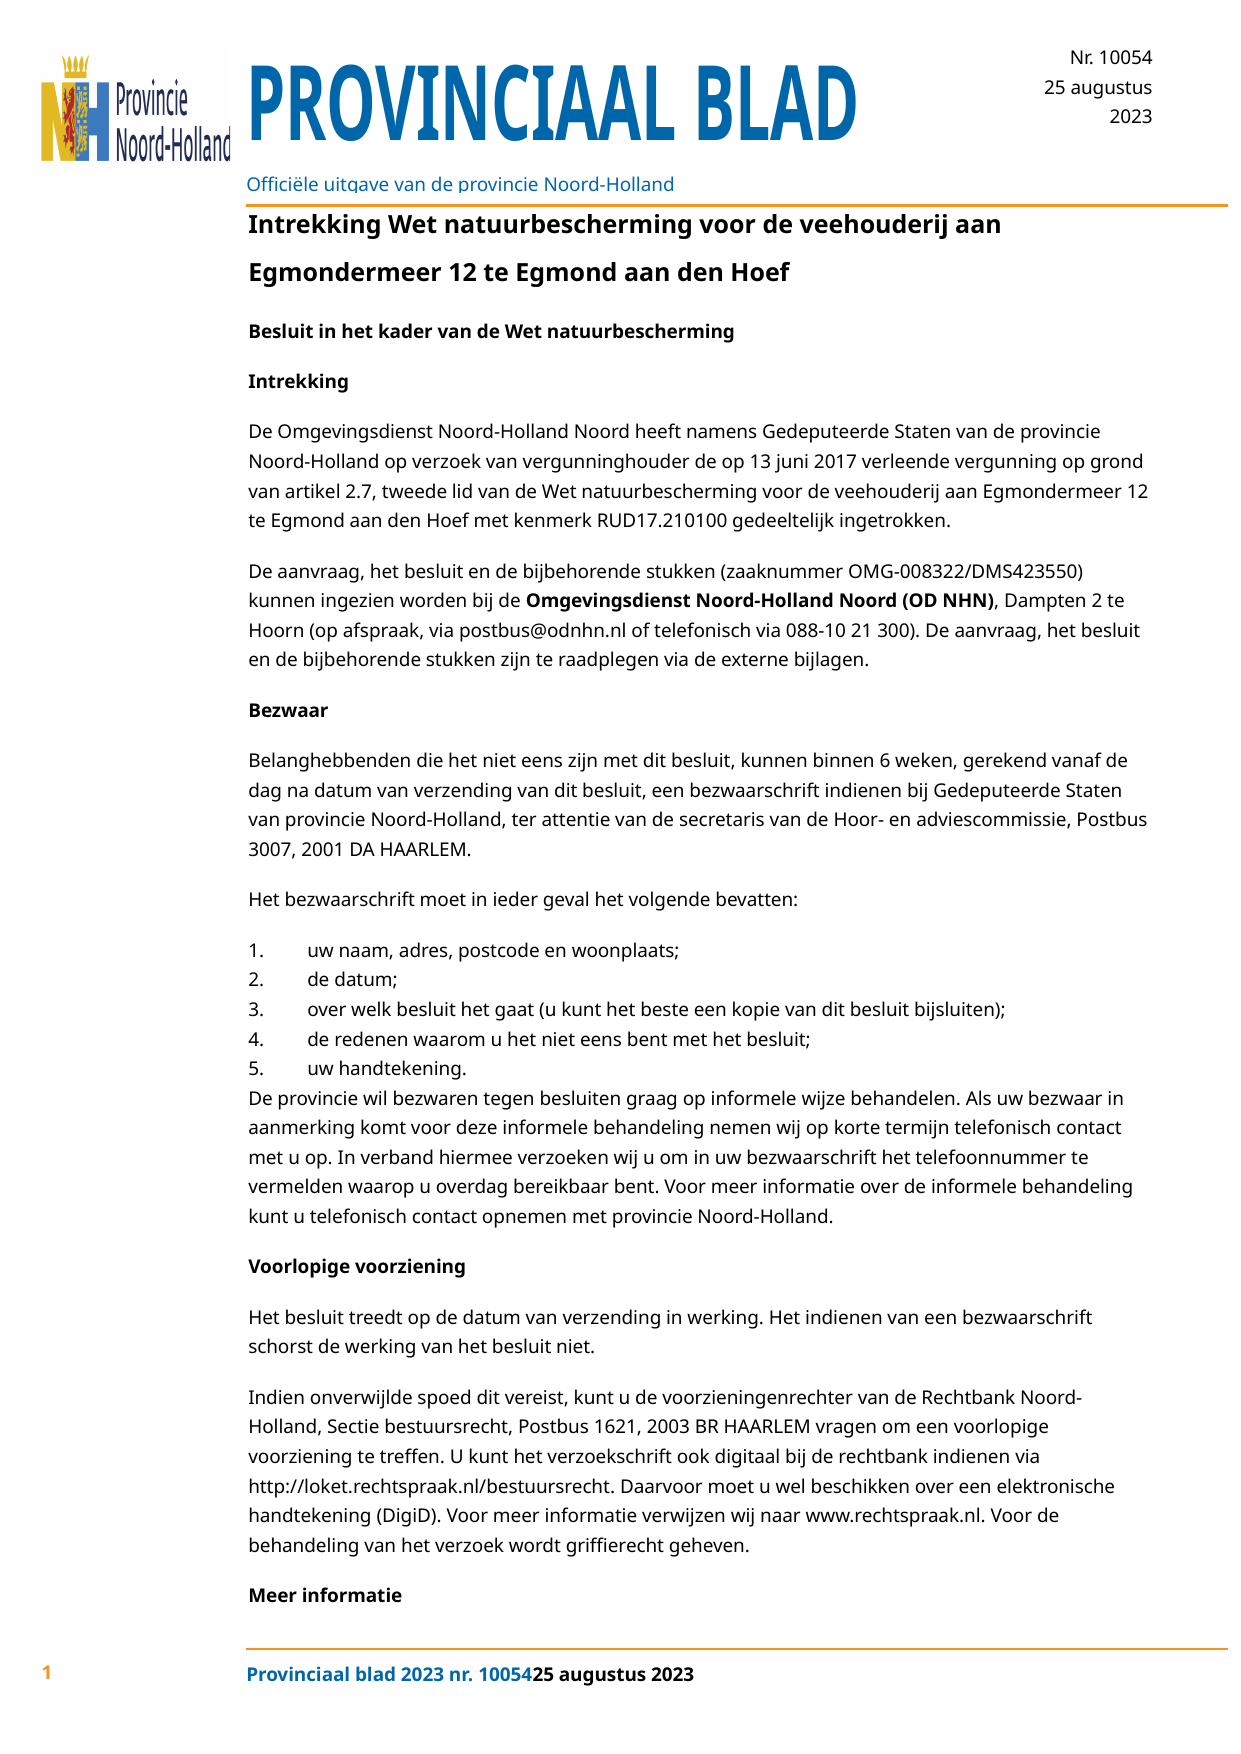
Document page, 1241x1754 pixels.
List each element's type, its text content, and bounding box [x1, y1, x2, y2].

text Voorlopige voorziening [248, 1254, 1152, 1279]
list uw naam, adres, postcode en woonplaats; [248, 937, 1152, 963]
text Intrekking [248, 368, 1152, 394]
text Belanghebbenden die het niet eens zijn met dit besluit, kunnen binnen 6 weken, gerekend vanaf de dag na datum van verzending van dit besluit, een bezwaarschrift indienen bij Gedeputeerde Staten van provincie Noord-Holland, ter attentie van de secretaris van de Hoor- en adviescommissie, Postbus 3007, 2001 DA HAARLEM. [248, 747, 1152, 862]
text De provincie wil bezwaren tegen besluiten graag op informele wijze behandelen. Als uw bezwaar in aanmerking komt voor deze informele behandeling nemen wij op korte termijn telefonisch contact met u op. In verband hiermee verzoeken wij u om in uw bezwaarschrift het telefoonnummer te vermelden waarop u overdag bereikbaar bent. Voor meer informatie over de informele behandeling kunt u telefonisch contact opnemen met provincie Noord-Holland. [248, 1085, 1152, 1229]
text Bezwaar [248, 697, 1152, 723]
text De Omgevingsdienst Noord-Holland Noord heeft namens Gedeputeerde Staten van de provincie Noord-Holland op verzoek van vergunninghouder de op 13 juni 2017 verleende vergunning op grond van artikel 2.7, tweede lid van de Wet natuurbescherming voor de veehouderij aan Egmondermeer 12 te Egmond aan den Hoef met kenmerk RUD17.210100 gedeeltelijk ingetrokken. [248, 419, 1152, 533]
text Het bezwaarschrift moet in ieder geval het volgende bevatten: [248, 887, 1152, 912]
text Meer informatie [248, 1582, 1152, 1608]
text Het besluit treedt op de datum van verzending in werking. Het indienen van een bezwaarschrift schorst de werking van het besluit niet. [248, 1304, 1152, 1359]
list over welk besluit het gaat (u kunt het beste een kopie van dit besluit bijsluiten); [248, 996, 1152, 1022]
text De aanvraag, het besluit en de bijbehorende stukken (zaaknummer OMG-008322/DMS423550) kunnen ingezien worden bij de Omgevingsdienst Noord-Holland Noord (OD NHN), Dampten 2 te Hoorn (op afspraak, via postbus@odnhn.nl of telefonisch via 088-10 21 300). De aanvraag, het besluit en de bijbehorende stukken zijn te raadplegen via de externe bijlagen. [248, 558, 1152, 672]
text Intrekking Wet natuurbescherming voor de veehouderij aan Egmondermeer 12 te Egmond aan den Hoef [248, 207, 1152, 288]
list de datum; [248, 967, 1152, 992]
list uw handtekening. [248, 1055, 1152, 1081]
text Besluit in het kader van de Wet natuurbescherming [248, 318, 1152, 344]
text Indien onverwijlde spoed dit vereist, kunt u de voorzieningenrechter van de Rechtbank Noord-Holland, Sectie bestuursrecht, Postbus 1621, 2003 BR HAARLEM vragen om een voorlopige voorziening te treffen. U kunt het verzoekschrift ook digitaal bij de rechtbank indienen via http://loket.rechtspraak.nl/bestuursrecht. Daarvoor moet u wel beschikken over een elektronische handtekening (DigiD). Voor meer informatie verwijzen wij naar www.rechtspraak.nl. Voor de behandeling van het verzoek wordt griffierecht geheven. [248, 1384, 1152, 1558]
picture [41, 47, 231, 172]
list de redenen waarom u het niet eens bent met het besluit; [248, 1026, 1152, 1052]
